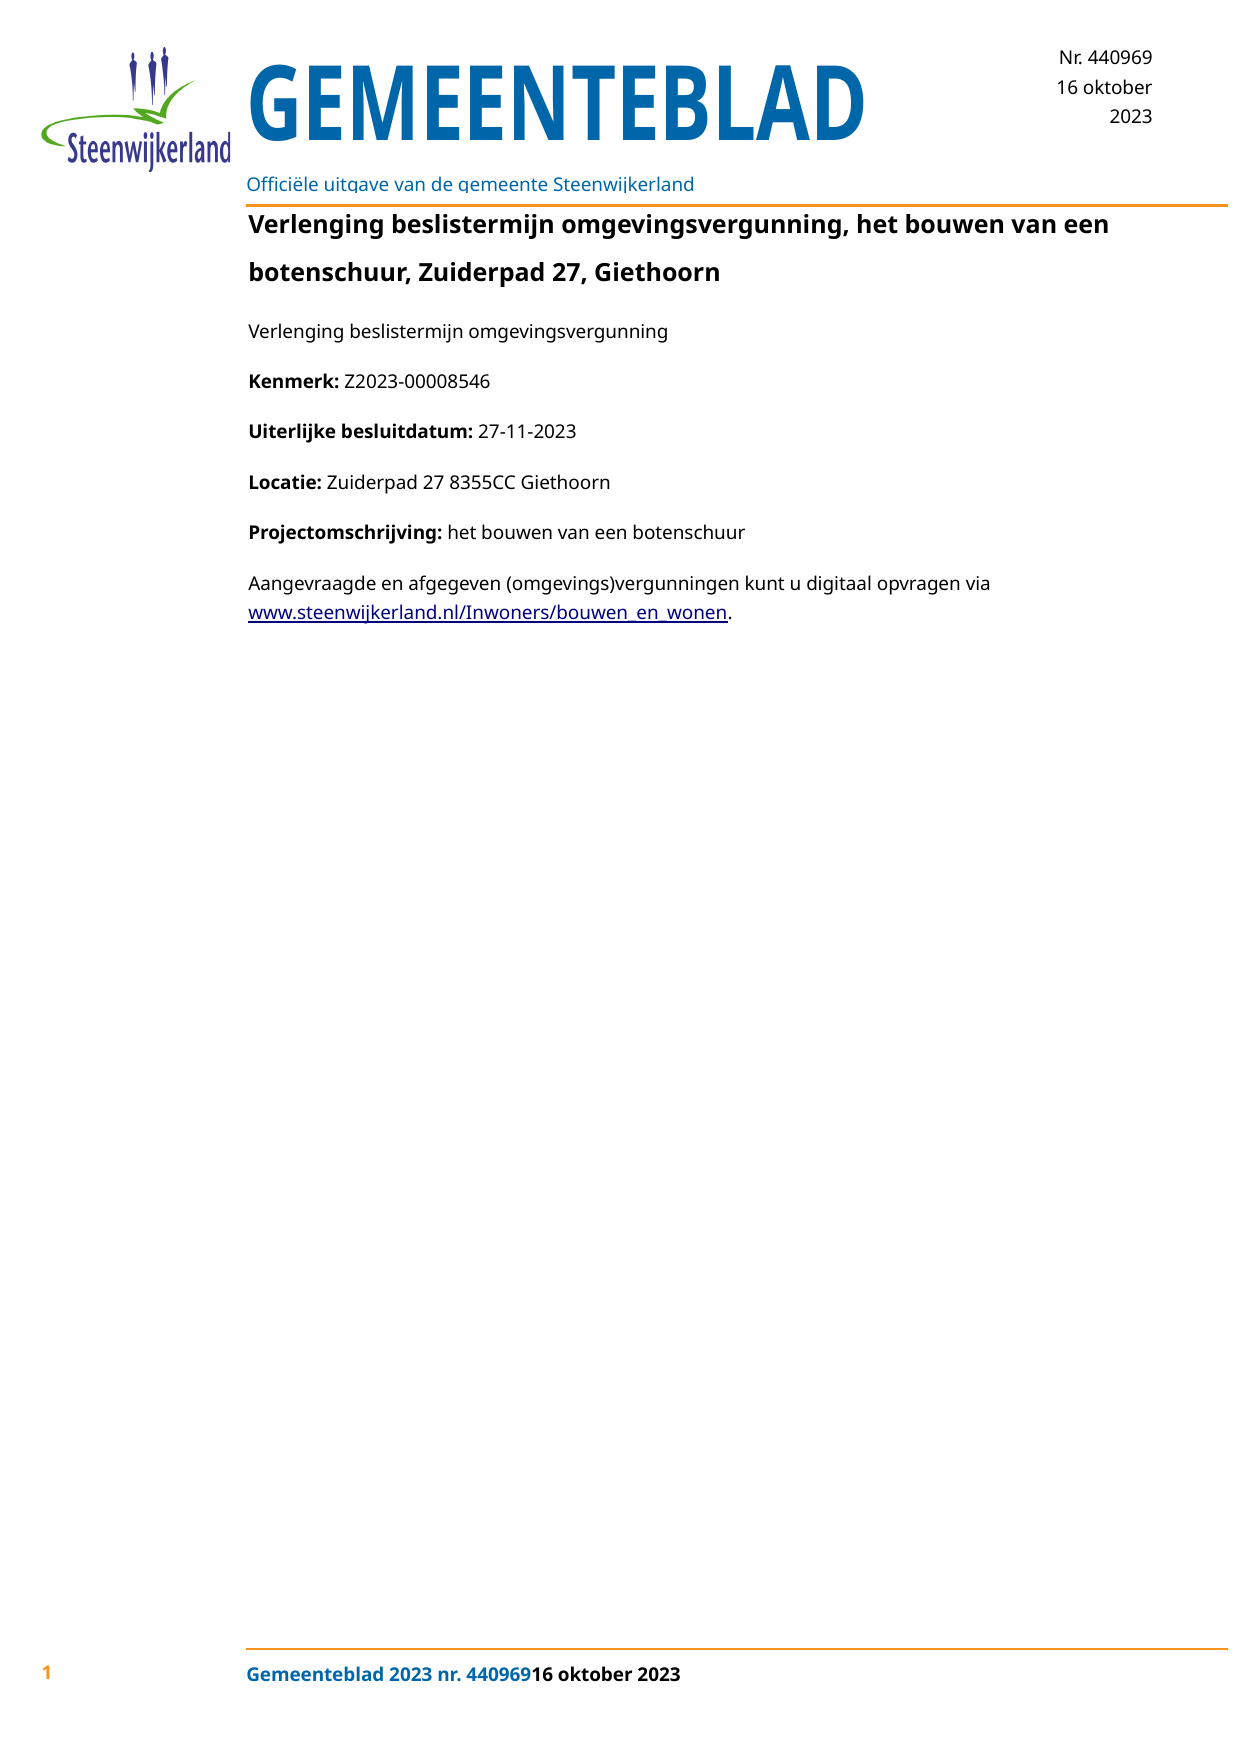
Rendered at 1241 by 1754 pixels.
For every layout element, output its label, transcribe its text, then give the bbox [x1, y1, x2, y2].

text Kenmerk: Z2023-00008546 [248, 368, 1152, 394]
text Projectomschrijving: het bouwen van een botenschuur [248, 519, 1152, 545]
text Locatie: Zuiderpad 27 8355CC Giethoorn [248, 469, 1152, 495]
text Verlenging beslistermijn omgevingsvergunning [248, 318, 1152, 344]
text Uiterlijke besluitdatum: 27-11-2023 [248, 419, 1152, 444]
text Aangevraagde en afgegeven (omgevings)vergunningen kunt u digitaal opvragen via www.steenwijkerland.nl/Inwoners/bouwen_en_wonen. [248, 570, 1152, 625]
picture [41, 47, 231, 172]
text Verlenging beslistermijn omgevingsvergunning, het bouwen van een botenschuur, Zuiderpad 27, Giethoorn [248, 207, 1152, 288]
